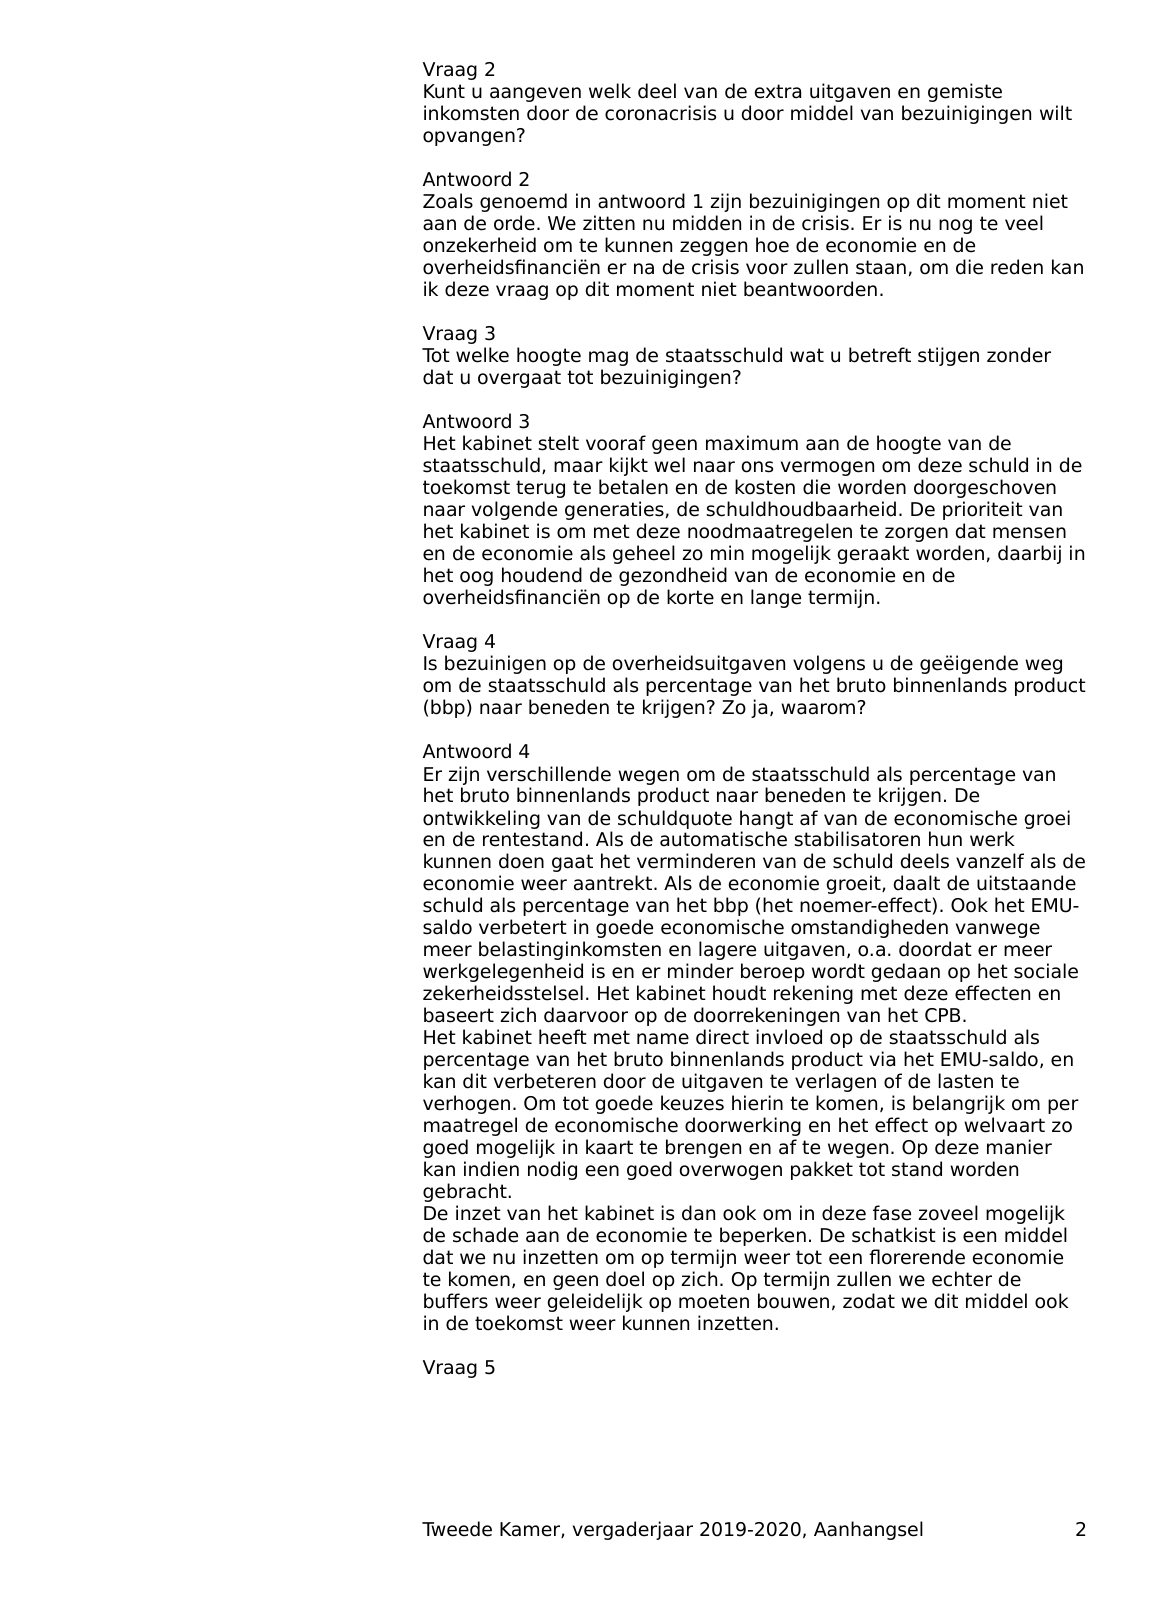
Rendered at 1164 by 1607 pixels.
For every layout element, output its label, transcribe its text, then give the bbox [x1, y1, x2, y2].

text Tot welke hoogte mag de staatsschuld wat u betreft stijgen zonder dat u overgaat tot bezuinigingen? [422, 345, 1087, 389]
text Er zijn verschillende wegen om de staatsschuld als percentage van het bruto binnenlands product naar beneden te krijgen. De ontwikkeling van de schuldquote hangt af van de economische groei en de rentestand. Als de automatische stabilisatoren hun werk kunnen doen gaat het verminderen van de schuld deels vanzelf als de economie weer aantrekt. Als de economie groeit, daalt de uitstaande schuld als percentage van het bbp (het noemer-effect). Ook het EMU-saldo verbetert in goede economische omstandigheden vanwege meer belastinginkomsten en lagere uitgaven, o.a. doordat er meer werkgelegenheid is en er minder beroep wordt gedaan op het sociale zekerheidsstelsel. Het kabinet houdt rekening met deze effecten en baseert zich daarvoor op de doorrekeningen van het CPB. [422, 763, 1087, 1027]
text Zoals genoemd in antwoord 1 zijn bezuinigingen op dit moment niet aan de orde. We zitten nu midden in de crisis. Er is nu nog te veel onzekerheid om te kunnen zeggen hoe de economie en de overheidsfinanciën er na de crisis voor zullen staan, om die reden kan ik deze vraag op dit moment niet beantwoorden. [422, 191, 1087, 301]
text Is bezuinigen op de overheidsuitgaven volgens u de geëigende weg om de staatsschuld als percentage van het bruto binnenlands product (bbp) naar beneden te krijgen? Zo ja, waarom? [422, 653, 1087, 719]
text Antwoord 4 [422, 741, 1087, 763]
text Antwoord 2 [422, 169, 1087, 191]
text Het kabinet stelt vooraf geen maximum aan de hoogte van de staatsschuld, maar kijkt wel naar ons vermogen om deze schuld in de toekomst terug te betalen en de kosten die worden doorgeschoven naar volgende generaties, de schuldhoudbaarheid. De prioriteit van het kabinet is om met deze noodmaatregelen te zorgen dat mensen en de economie als geheel zo min mogelijk geraakt worden, daarbij in het oog houdend de gezondheid van de economie en de overheidsfinanciën op de korte en lange termijn. [422, 433, 1087, 609]
text Het kabinet heeft met name direct invloed op de staatsschuld als percentage van het bruto binnenlands product via het EMU-saldo, en kan dit verbeteren door de uitgaven te verlagen of de lasten te verhogen. Om tot goede keuzes hierin te komen, is belangrijk om per maatregel de economische doorwerking en het effect op welvaart zo goed mogelijk in kaart te brengen en af te wegen. Op deze manier kan indien nodig een goed overwogen pakket tot stand worden gebracht. [422, 1027, 1087, 1203]
text Vraag 4 [422, 631, 1087, 653]
text Antwoord 3 [422, 411, 1087, 433]
text Vraag 5 [422, 1357, 1087, 1379]
text Vraag 3 [422, 323, 1087, 345]
text De inzet van het kabinet is dan ook om in deze fase zoveel mogelijk de schade aan de economie te beperken. De schatkist is een middel dat we nu inzetten om op termijn weer tot een florerende economie te komen, en geen doel op zich. Op termijn zullen we echter de buffers weer geleidelijk op moeten bouwen, zodat we dit middel ook in de toekomst weer kunnen inzetten. [422, 1203, 1087, 1335]
text Vraag 2 [422, 59, 1087, 81]
text Kunt u aangeven welk deel van de extra uitgaven en gemiste inkomsten door de coronacrisis u door middel van bezuinigingen wilt opvangen? [422, 81, 1087, 147]
